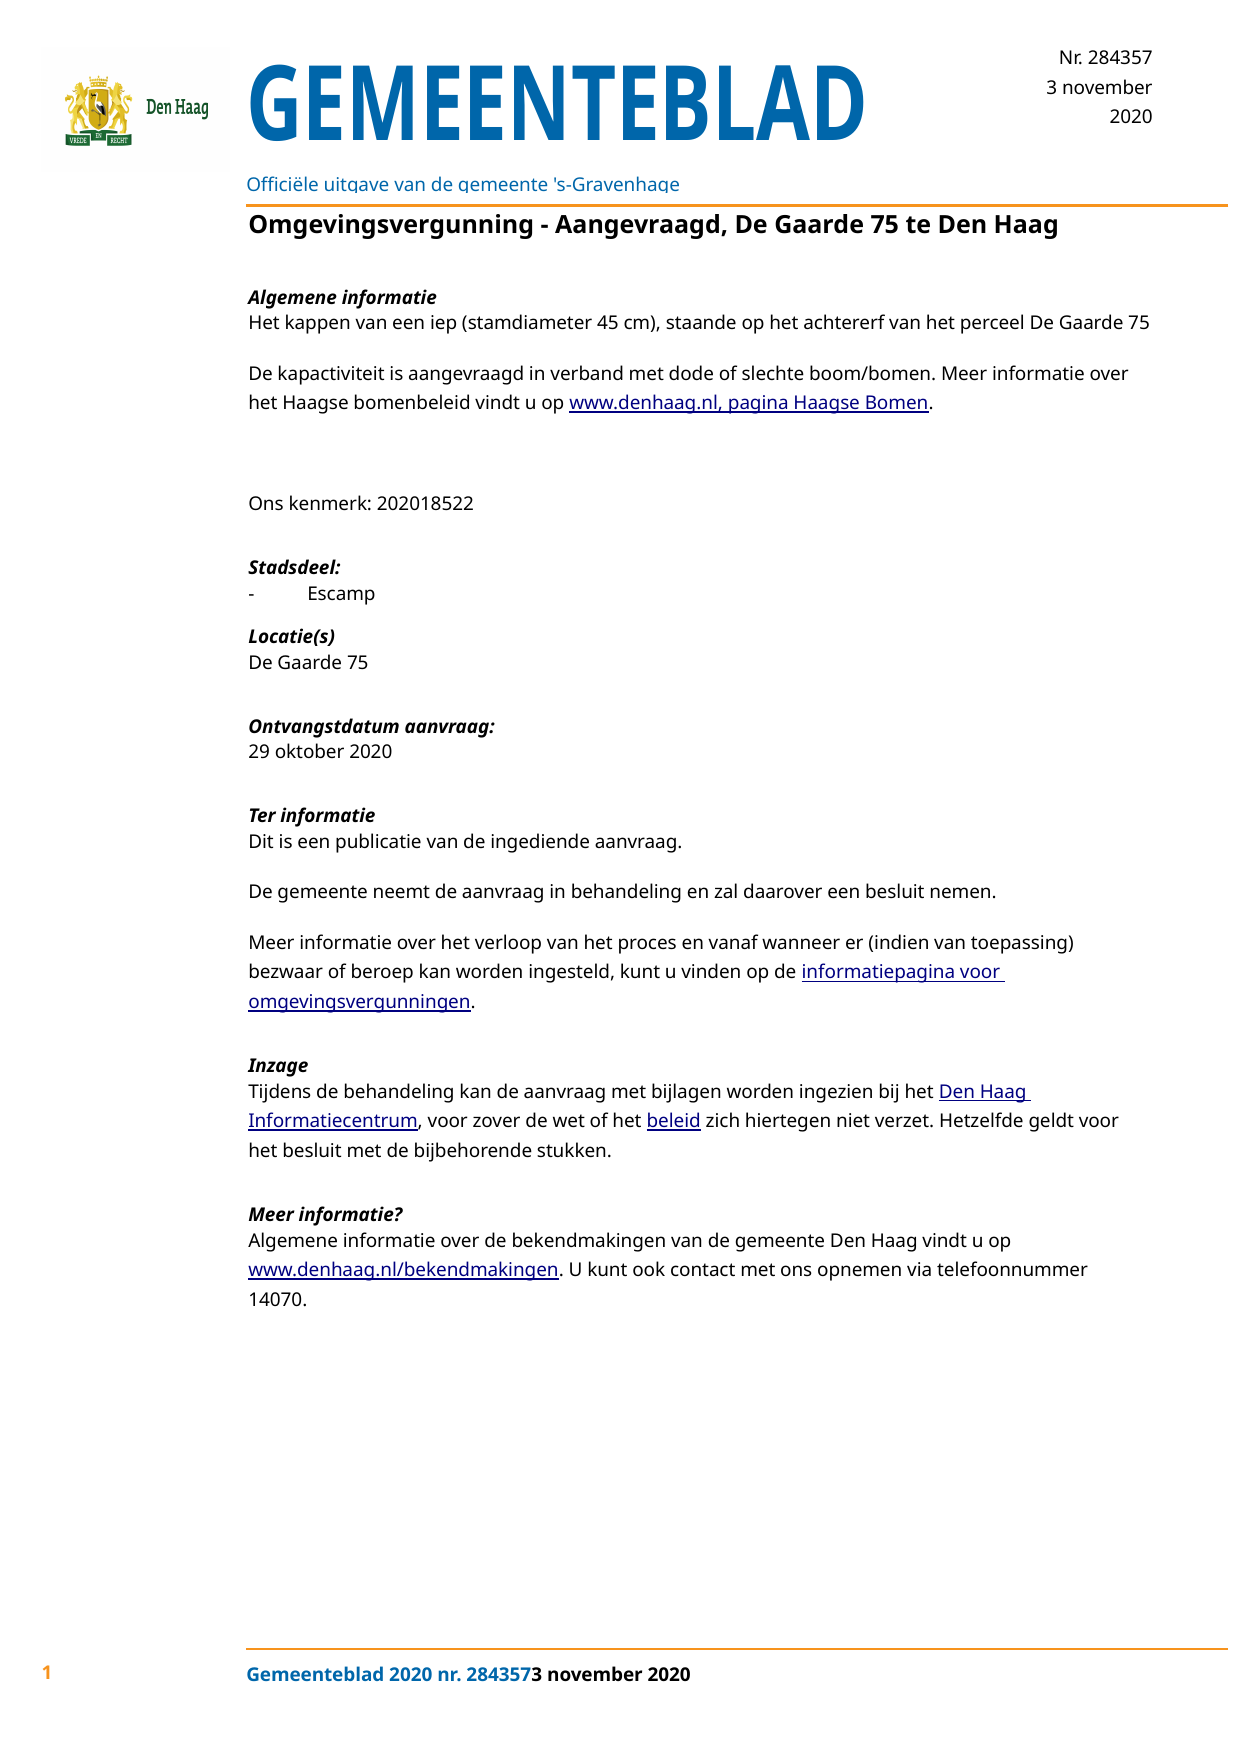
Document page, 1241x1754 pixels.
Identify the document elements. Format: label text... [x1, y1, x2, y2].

text Het kappen van een iep (stamdiameter 45 cm), staande op het achtererf van het perceel De Gaarde 75 [248, 309, 1152, 335]
text Algemene informatie [248, 284, 1152, 309]
text Ter informatie [248, 803, 1152, 828]
list Escamp [248, 580, 1152, 606]
picture [41, 47, 231, 172]
text Omgevingsvergunning - Aangevraagd, De Gaarde 75 te Den Haag [248, 207, 1152, 241]
text Algemene informatie over de bekendmakingen van de gemeente Den Haag vindt u op www.denhaag.nl/bekendmakingen. U kunt ook contact met ons opnemen via telefoonnummer 14070. [248, 1227, 1152, 1312]
text Meer informatie? [248, 1201, 1152, 1227]
text Locatie(s) [248, 623, 1152, 649]
text 29 oktober 2020 [248, 739, 1152, 764]
text Meer informatie over het verloop van het proces en vanaf wanneer er (indien van toepassing) bezwaar of beroep kan worden ingesteld, kunt u vinden op de informatiepagina voor omgevingsvergunningen. [248, 929, 1152, 1014]
text Tijdens de behandeling kan de aanvraag met bijlagen worden ingezien bij het Den Haag Informatiecentrum, voor zover de wet of het beleid zich hiertegen niet verzet. Hetzelfde geldt voor het besluit met de bijbehorende stukken. [248, 1078, 1152, 1163]
text De kapactiviteit is aangevraagd in verband met dode of slechte boom/bomen. Meer informatie over het Haagse bomenbeleid vindt u op www.denhaag.nl, pagina Haagse Bomen. [248, 360, 1152, 415]
text Dit is een publicatie van de ingediende aanvraag. [248, 828, 1152, 854]
text Ontvangstdatum aanvraag: [248, 713, 1152, 739]
text De Gaarde 75 [248, 649, 1152, 675]
text Stadsdeel: [248, 554, 1152, 580]
text Ons kenmerk: 202018522 [248, 490, 1152, 516]
text De gemeente neemt de aanvraag in behandeling en zal daarover een besluit nemen. [248, 879, 1152, 904]
text Inzage [248, 1052, 1152, 1078]
